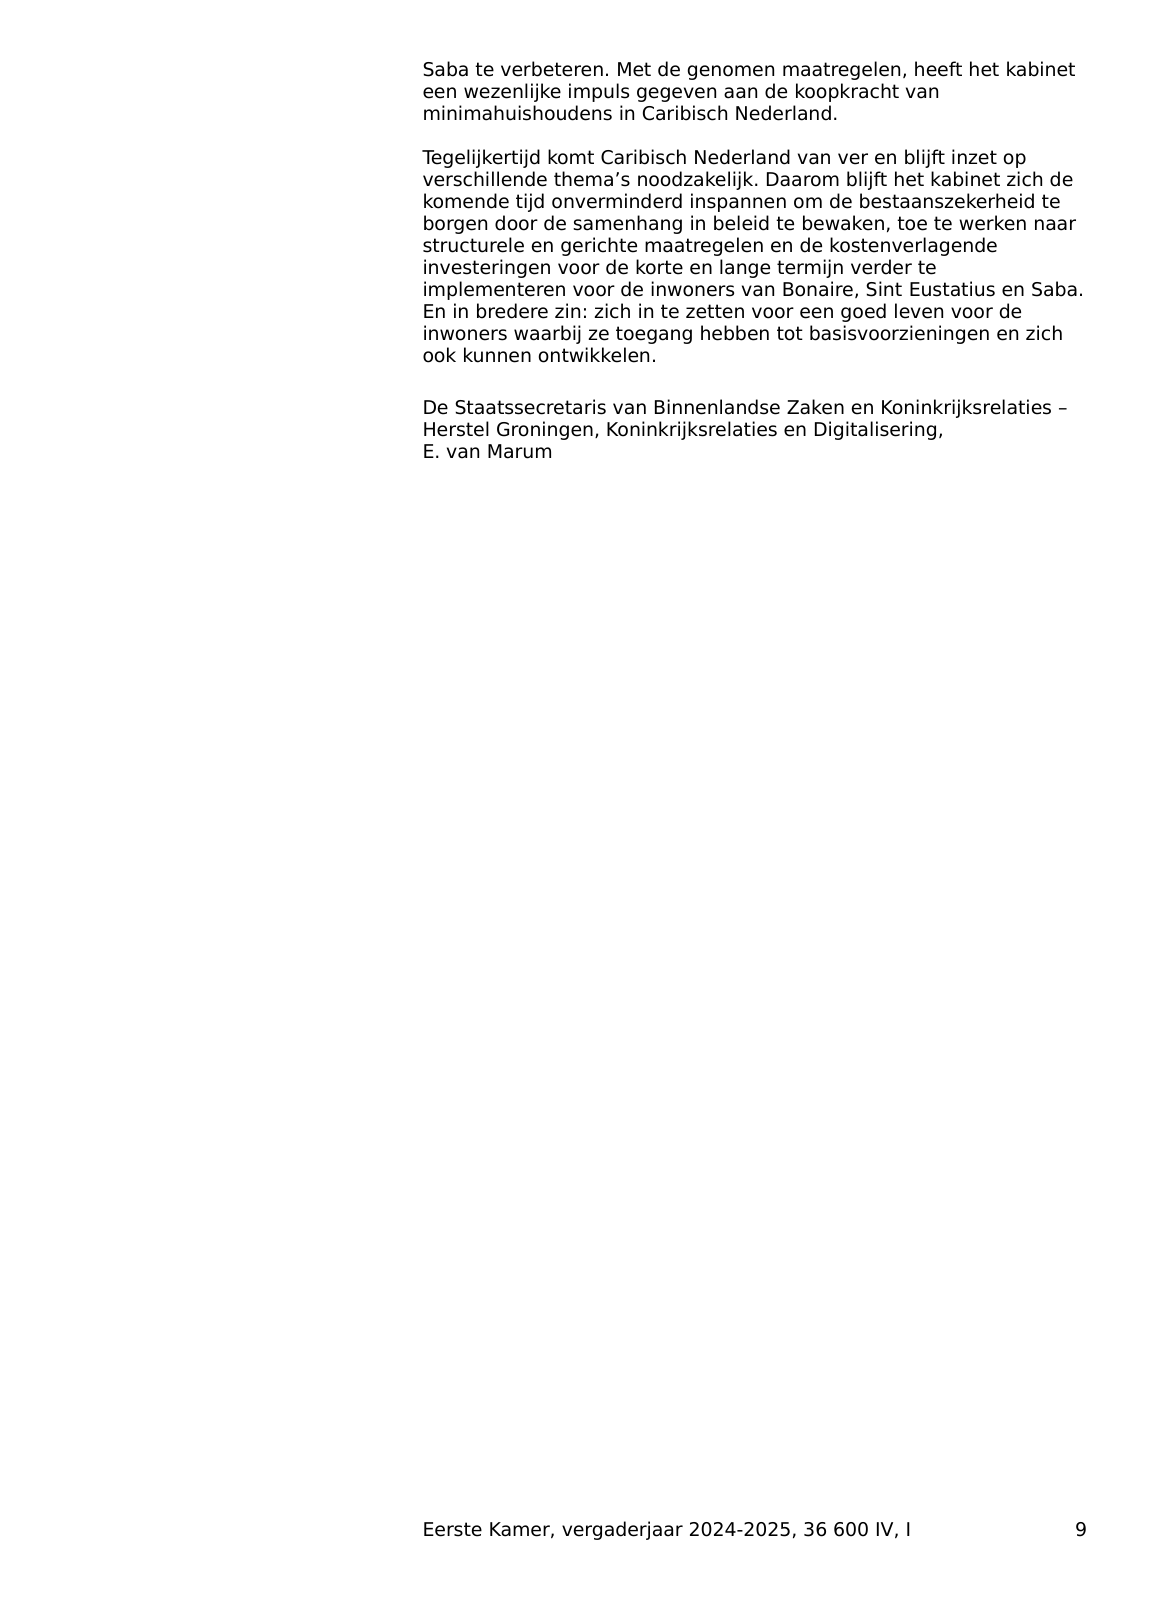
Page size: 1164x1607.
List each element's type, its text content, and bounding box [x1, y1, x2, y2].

text Saba te verbeteren. Met de genomen maatregelen, heeft het kabinet een wezenlijke impuls gegeven aan de koopkracht van minimahuishoudens in Caribisch Nederland. [422, 59, 1087, 125]
text Tegelijkertijd komt Caribisch Nederland van ver en blijft inzet op verschillende thema’s noodzakelijk. Daarom blijft het kabinet zich de komende tijd onverminderd inspannen om de bestaanszekerheid te borgen door de samenhang in beleid te bewaken, toe te werken naar structurele en gerichte maatregelen en de kostenverlagende investeringen voor de korte en lange termijn verder te implementeren voor de inwoners van Bonaire, Sint Eustatius en Saba. En in bredere zin: zich in te zetten voor een goed leven voor de inwoners waarbij ze toegang hebben tot basisvoorzieningen en zich ook kunnen ontwikkelen. [422, 147, 1087, 367]
text De Staatssecretaris van Binnenlandse Zaken en Koninkrijksrelaties – Herstel Groningen, Koninkrijksrelaties en Digitalisering, E. van Marum [422, 397, 1087, 463]
